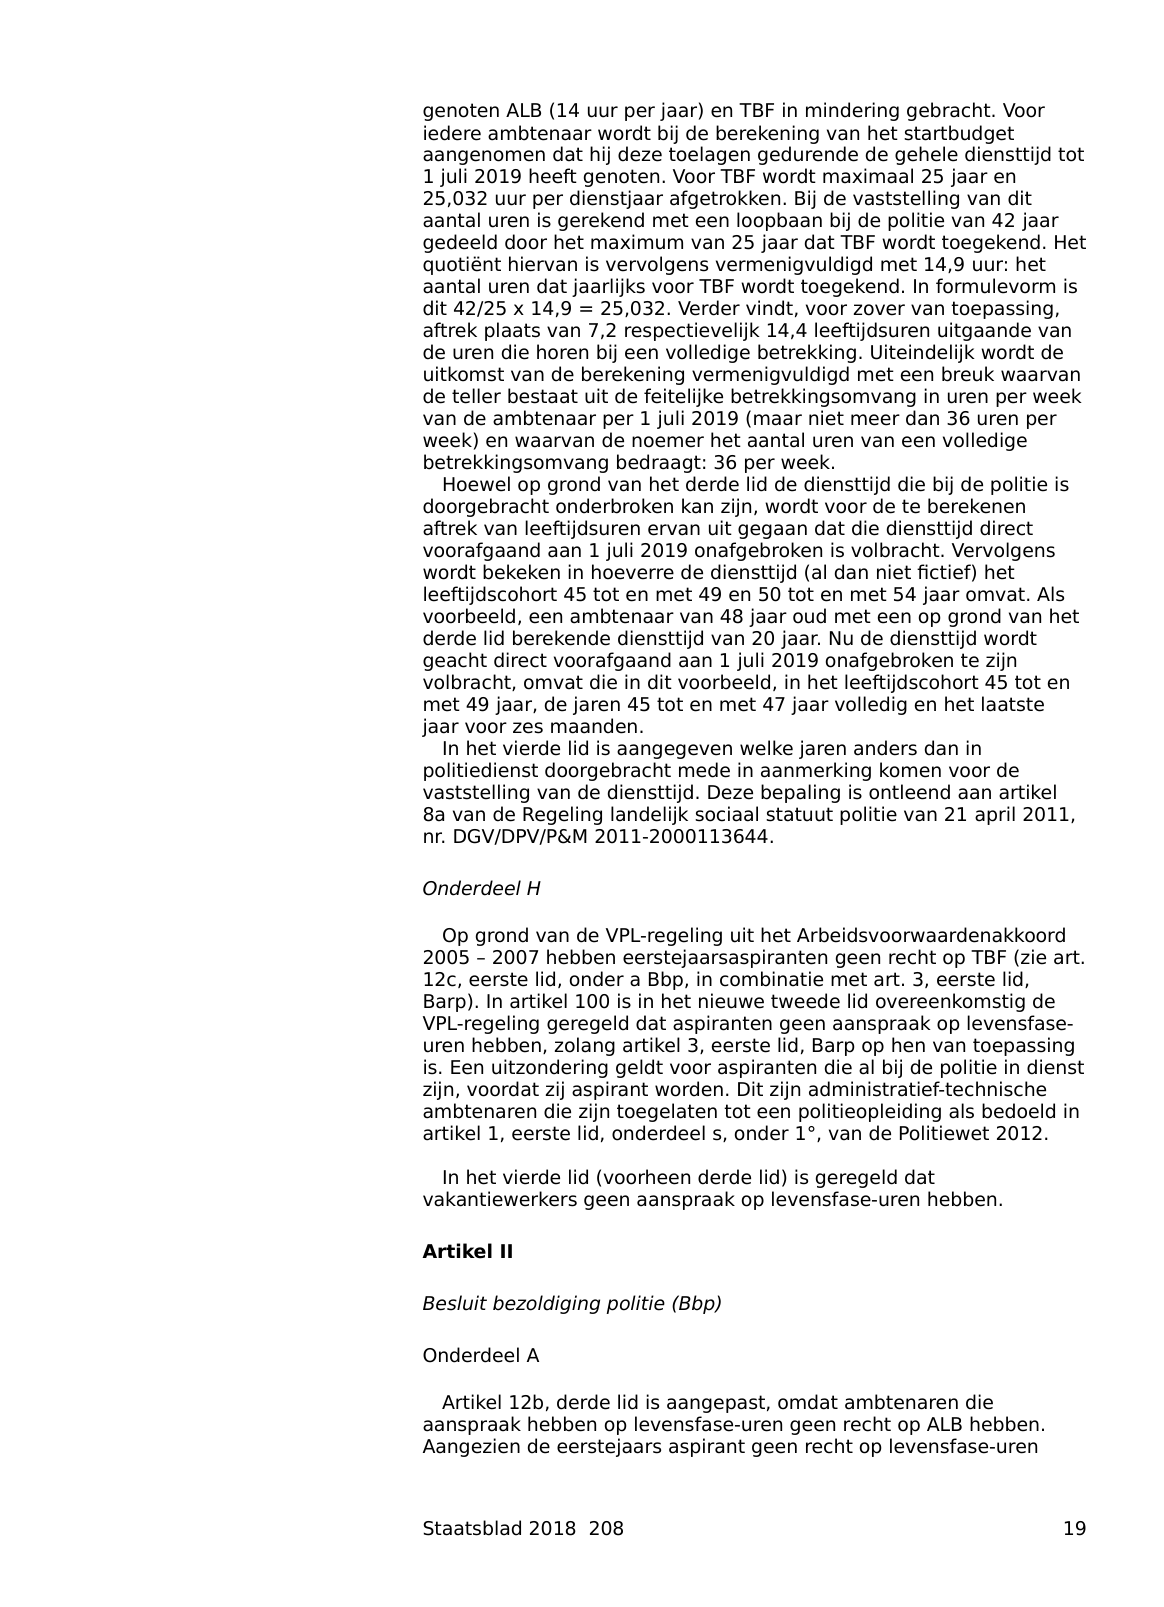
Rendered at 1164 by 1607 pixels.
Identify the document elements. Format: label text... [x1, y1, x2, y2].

text In het vierde lid (voorheen derde lid) is geregeld dat vakantiewerkers geen aanspraak op levensfase-uren hebben. [422, 1167, 1087, 1211]
subtitle Onderdeel H [422, 878, 1087, 900]
subtitle Artikel II [422, 1241, 1087, 1263]
text genoten ALB (14 uur per jaar) en TBF in mindering gebracht. Voor iedere ambtenaar wordt bij de berekening van het startbudget aangenomen dat hij deze toelagen gedurende de gehele diensttijd tot 1 juli 2019 heeft genoten. Voor TBF wordt maximaal 25 jaar en 25,032 uur per dienstjaar afgetrokken. Bij de vaststelling van dit aantal uren is gerekend met een loopbaan bij de politie van 42 jaar gedeeld door het maximum van 25 jaar dat TBF wordt toegekend. Het quotiënt hiervan is vervolgens vermenigvuldigd met 14,9 uur: het aantal uren dat jaarlijks voor TBF wordt toegekend. In formulevorm is dit 42/25 x 14,9 = 25,032. Verder vindt, voor zover van toepassing, aftrek plaats van 7,2 respectievelijk 14,4 leeftijdsuren uitgaande van de uren die horen bij een volledige betrekking. Uiteindelijk wordt de uitkomst van de berekening vermenigvuldigd met een breuk waarvan de teller bestaat uit de feitelijke betrekkingsomvang in uren per week van de ambtenaar per 1 juli 2019 (maar niet meer dan 36 uren per week) en waarvan de noemer het aantal uren van een volledige betrekkingsomvang bedraagt: 36 per week. [422, 100, 1087, 474]
subtitle Besluit bezoldiging politie (Bbp) [422, 1293, 1087, 1314]
text In het vierde lid is aangegeven welke jaren anders dan in politiedienst doorgebracht mede in aanmerking komen voor de vaststelling van de diensttijd. Deze bepaling is ontleend aan artikel 8a van de Regeling landelijk sociaal statuut politie van 21 april 2011, nr. DGV/DPV/P&M 2011-2000113644. [422, 738, 1087, 848]
text Op grond van de VPL-regeling uit het Arbeidsvoorwaardenakkoord 2005 – 2007 hebben eerstejaarsaspiranten geen recht op TBF (zie art. 12c, eerste lid, onder a Bbp, in combinatie met art. 3, eerste lid, Barp). In artikel 100 is in het nieuwe tweede lid overeenkomstig de VPL-regeling geregeld dat aspiranten geen aanspraak op levensfase-uren hebben, zolang artikel 3, eerste lid, Barp op hen van toepassing is. Een uitzondering geldt voor aspiranten die al bij de politie in dienst zijn, voordat zij aspirant worden. Dit zijn administratief-technische ambtenaren die zijn toegelaten tot een politieopleiding als bedoeld in artikel 1, eerste lid, onderdeel s, onder 1°, van de Politiewet 2012. [422, 925, 1087, 1144]
text Hoewel op grond van het derde lid de diensttijd die bij de politie is doorgebracht onderbroken kan zijn, wordt voor de te berekenen aftrek van leeftijdsuren ervan uit gegaan dat die diensttijd direct voorafgaand aan 1 juli 2019 onafgebroken is volbracht. Vervolgens wordt bekeken in hoeverre de diensttijd (al dan niet fictief) het leeftijdscohort 45 tot en met 49 en 50 tot en met 54 jaar omvat. Als voorbeeld, een ambtenaar van 48 jaar oud met een op grond van het derde lid berekende diensttijd van 20 jaar. Nu de diensttijd wordt geacht direct voorafgaand aan 1 juli 2019 onafgebroken te zijn volbracht, omvat die in dit voorbeeld, in het leeftijdscohort 45 tot en met 49 jaar, de jaren 45 tot en met 47 jaar volledig en het laatste jaar voor zes maanden. [422, 474, 1087, 738]
subtitle Onderdeel A [422, 1344, 1087, 1367]
text Artikel 12b, derde lid is aangepast, omdat ambtenaren die aanspraak hebben op levensfase-uren geen recht op ALB hebben. Aangezien de eerstejaars aspirant geen recht op levensfase-uren [422, 1392, 1087, 1457]
